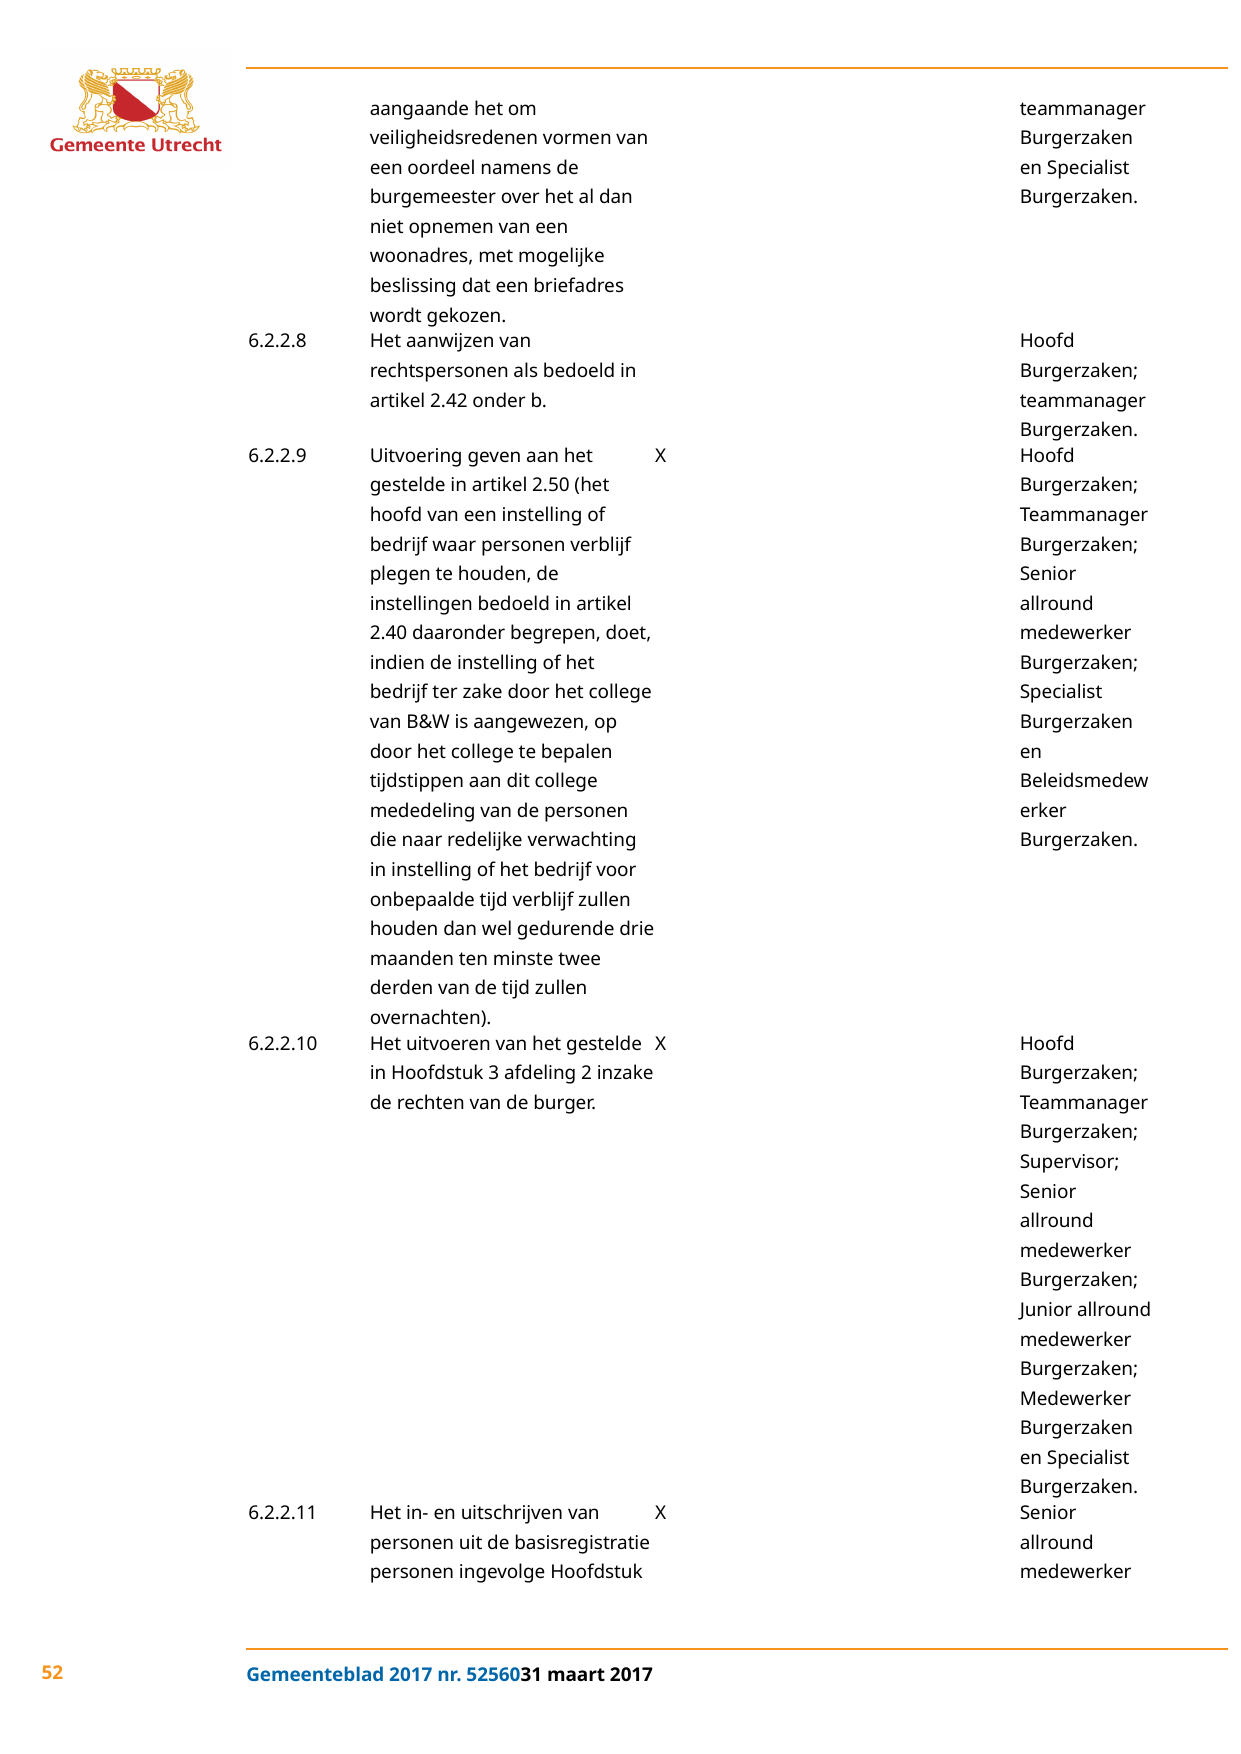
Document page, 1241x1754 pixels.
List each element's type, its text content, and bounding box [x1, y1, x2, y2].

picture [41, 47, 231, 172]
table_cell X [655, 1499, 898, 1584]
table_cell [248, 95, 369, 328]
table_cell [655, 328, 898, 442]
table_cell [898, 328, 1019, 442]
table_cell Het in- en uitschrijven van personen uit de basisregistratie personen ingevolge Hoofdstuk [370, 1499, 655, 1584]
table_cell X [655, 1030, 898, 1499]
table_cell X [655, 442, 898, 1030]
table_cell 6.2.2.8 [248, 328, 369, 442]
table_cell 6.2.2.10 [248, 1030, 369, 1499]
table_cell Het aanwijzen van rechtspersonen als bedoeld in artikel 2.42 onder b. [370, 328, 655, 442]
table_cell [898, 95, 1019, 328]
table_cell 6.2.2.9 [248, 442, 369, 1030]
table_cell Uitvoering geven aan het gestelde in artikel 2.50 (het hoofd van een instelling of bedrijf waar personen verblijf plegen te houden, de instellingen bedoeld in artikel 2.40 daaronder begrepen, doet, indien de instelling of het bedrijf ter zake door het college van B&W is aangewezen, op door het college te bepalen tijdstippen aan dit college mededeling van de personen die naar redelijke verwachting in instelling of het bedrijf voor onbepaalde tijd verblijf zullen houden dan wel gedurende drie maanden ten minste twee derden van de tijd zullen overnachten). [370, 442, 655, 1030]
table_cell 6.2.2.11 [248, 1499, 369, 1584]
table_cell Het uitvoeren van het gestelde in Hoofdstuk 3 afdeling 2 inzake de rechten van de burger. [370, 1030, 655, 1499]
table_cell Senior allround medewerker [1020, 1499, 1152, 1584]
table_cell teammanager Burgerzaken en Specialist Burgerzaken. [1020, 95, 1152, 328]
table_cell [655, 95, 898, 328]
table_cell aangaande het om veiligheidsredenen vormen van een oordeel namens de burgemeester over het al dan niet opnemen van een woonadres, met mogelijke beslissing dat een briefadres wordt gekozen. [370, 95, 655, 328]
table_cell [898, 442, 1019, 1030]
table_cell Hoofd Burgerzaken; Teammanager Burgerzaken; Senior allround medewerker Burgerzaken; Specialist Burgerzaken en Beleidsmedewerker Burgerzaken. [1020, 442, 1152, 1030]
table_cell [898, 1499, 1019, 1584]
table_cell Hoofd Burgerzaken; teammanager Burgerzaken. [1020, 328, 1152, 442]
table_cell [898, 1030, 1019, 1499]
table_cell Hoofd Burgerzaken; Teammanager Burgerzaken; Supervisor; Senior allround medewerker Burgerzaken; Junior allround medewerker Burgerzaken; Medewerker Burgerzaken en Specialist Burgerzaken. [1020, 1030, 1152, 1499]
